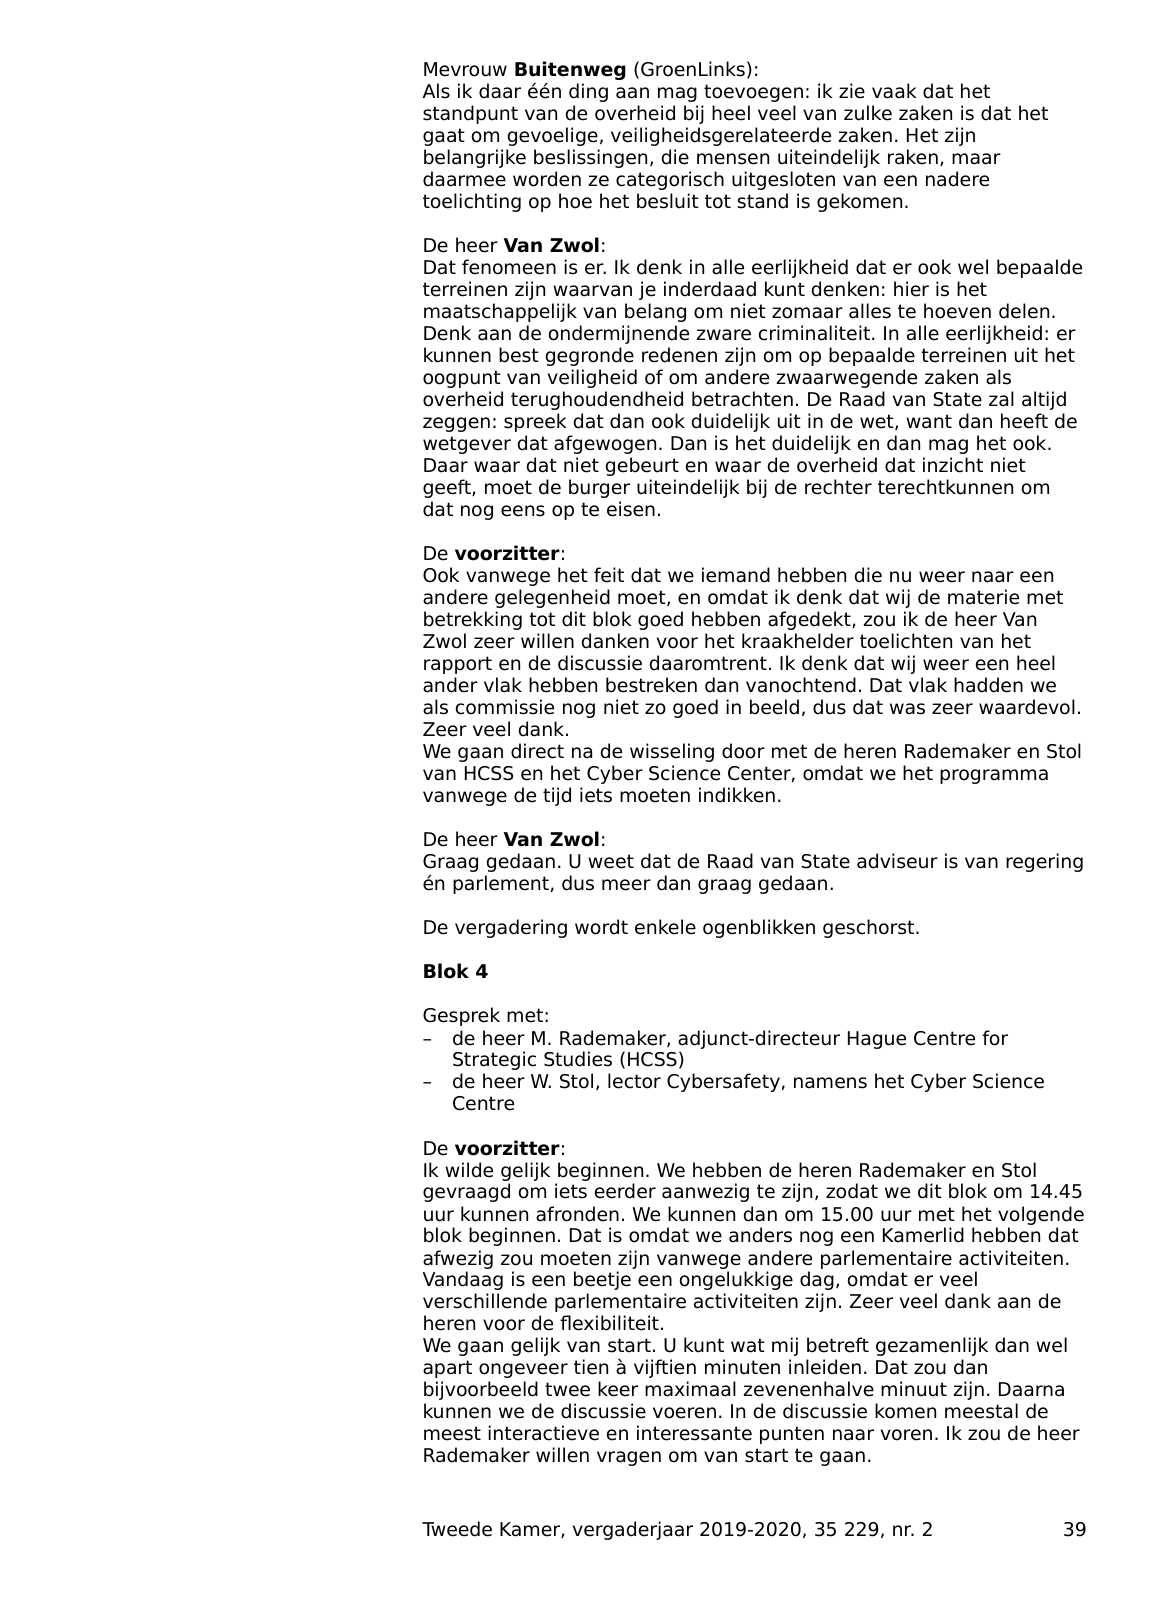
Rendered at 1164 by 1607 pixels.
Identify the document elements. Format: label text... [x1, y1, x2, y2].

subtitle Blok 4 [422, 961, 1087, 983]
text Ik wilde gelijk beginnen. We hebben de heren Rademaker en Stol gevraagd om iets eerder aanwezig te zijn, zodat we dit blok om 14.45 uur kunnen afronden. We kunnen dan om 15.00 uur met het volgende blok beginnen. Dat is omdat we anders nog een Kamerlid hebben dat afwezig zou moeten zijn vanwege andere parlementaire activiteiten. Vandaag is een beetje een ongelukkige dag, omdat er veel verschillende parlementaire activiteiten zijn. Zeer veel dank aan de heren voor de flexibiliteit. [422, 1159, 1087, 1335]
text De voorzitter: [422, 543, 1087, 565]
text De voorzitter: [422, 1137, 1087, 1159]
text Dat fenomeen is er. Ik denk in alle eerlijkheid dat er ook wel bepaalde terreinen zijn waarvan je inderdaad kunt denken: hier is het maatschappelijk van belang om niet zomaar alles te hoeven delen. Denk aan de ondermijnende zware criminaliteit. In alle eerlijkheid: er kunnen best gegronde redenen zijn om op bepaalde terreinen uit het oogpunt van veiligheid of om andere zwaarwegende zaken als overheid terughoudendheid betrachten. De Raad van State zal altijd zeggen: spreek dat dan ook duidelijk uit in de wet, want dan heeft de wetgever dat afgewogen. Dan is het duidelijk en dan mag het ook. Daar waar dat niet gebeurt en waar de overheid dat inzicht niet geeft, moet de burger uiteindelijk bij de rechter terechtkunnen om dat nog eens op te eisen. [422, 257, 1087, 521]
text De vergadering wordt enkele ogenblikken geschorst. [422, 917, 1087, 939]
text De heer Van Zwol: [422, 235, 1087, 257]
text Gesprek met: [422, 1005, 1087, 1027]
text – de heer W. Stol, lector Cybersafety, namens het Cyber Science Centre [422, 1071, 1087, 1115]
text De heer Van Zwol: [422, 829, 1087, 851]
text We gaan direct na de wisseling door met de heren Rademaker en Stol van HCSS en het Cyber Science Center, omdat we het programma vanwege de tijd iets moeten indikken. [422, 741, 1087, 807]
text We gaan gelijk van start. U kunt wat mij betreft gezamenlijk dan wel apart ongeveer tien à vijftien minuten inleiden. Dat zou dan bijvoorbeeld twee keer maximaal zevenenhalve minuut zijn. Daarna kunnen we de discussie voeren. In de discussie komen meestal de meest interactieve en interessante punten naar voren. Ik zou de heer Rademaker willen vragen om van start te gaan. [422, 1335, 1087, 1467]
text – de heer M. Rademaker, adjunct-directeur Hague Centre for Strategic Studies (HCSS) [422, 1027, 1087, 1071]
text Ook vanwege het feit dat we iemand hebben die nu weer naar een andere gelegenheid moet, en omdat ik denk dat wij de materie met betrekking tot dit blok goed hebben afgedekt, zou ik de heer Van Zwol zeer willen danken voor het kraakhelder toelichten van het rapport en de discussie daaromtrent. Ik denk dat wij weer een heel ander vlak hebben bestreken dan vanochtend. Dat vlak hadden we als commissie nog niet zo goed in beeld, dus dat was zeer waardevol. Zeer veel dank. [422, 565, 1087, 741]
text Mevrouw Buitenweg (GroenLinks): [422, 59, 1087, 81]
text Graag gedaan. U weet dat de Raad van State adviseur is van regering én parlement, dus meer dan graag gedaan. [422, 851, 1087, 895]
text Als ik daar één ding aan mag toevoegen: ik zie vaak dat het standpunt van de overheid bij heel veel van zulke zaken is dat het gaat om gevoelige, veiligheidsgerelateerde zaken. Het zijn belangrijke beslissingen, die mensen uiteindelijk raken, maar daarmee worden ze categorisch uitgesloten van een nadere toelichting op hoe het besluit tot stand is gekomen. [422, 81, 1087, 213]
